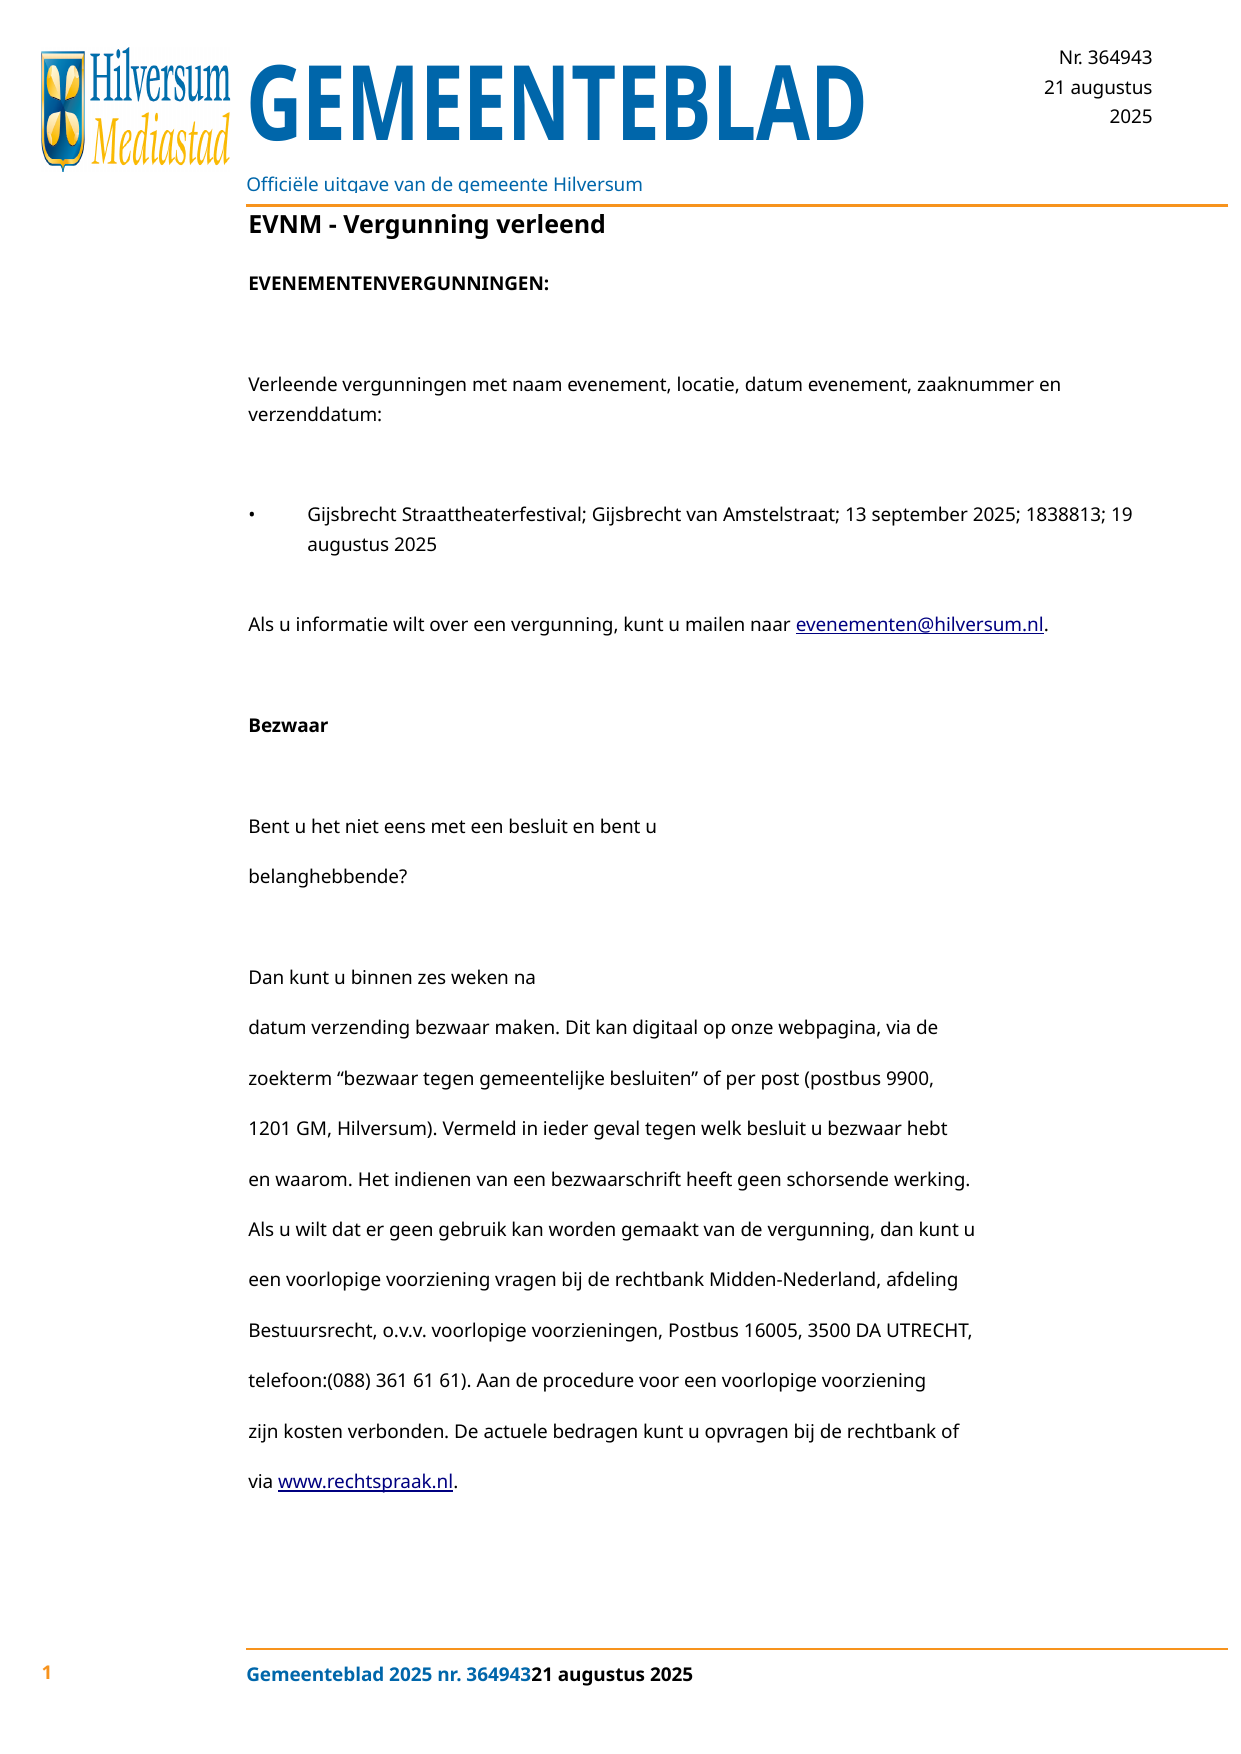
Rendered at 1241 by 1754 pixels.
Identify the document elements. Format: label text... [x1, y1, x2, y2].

text zijn kosten verbonden. De actuele bedragen kunt u opvragen bij de rechtbank of [248, 1418, 1152, 1443]
text en waarom. Het indienen van een bezwaarschrift heeft geen schorsende werking. [248, 1166, 1152, 1191]
text datum verzending bezwaar maken. Dit kan digitaal op onze webpagina, via de [248, 1014, 1152, 1040]
text via www.rechtspraak.nl. [248, 1468, 1152, 1494]
text Bent u het niet eens met een besluit en bent u [248, 813, 1152, 838]
text telefoon:(088) 361 61 61). Aan de procedure voor een voorlopige voorziening [248, 1367, 1152, 1393]
text Als u informatie wilt over een vergunning, kunt u mailen naar evenementen@hilversum.nl. [248, 611, 1152, 637]
text belanghebbende? [248, 863, 1152, 889]
text Als u wilt dat er geen gebruik kan worden gemaakt van de vergunning, dan kunt u [248, 1216, 1152, 1242]
text Verleende vergunningen met naam evenement, locatie, datum evenement, zaaknummer en verzenddatum: [248, 371, 1152, 426]
text Dan kunt u binnen zes weken na [248, 964, 1152, 990]
text 1201 GM, Hilversum). Vermeld in ieder geval tegen welk besluit u bezwaar hebt [248, 1115, 1152, 1141]
text Bestuursrecht, o.v.v. voorlopige voorzieningen, Postbus 16005, 3500 DA UTRECHT, [248, 1317, 1152, 1343]
picture [41, 47, 231, 172]
text EVENEMENTENVERGUNNINGEN: [248, 270, 1152, 296]
text een voorlopige voorziening vragen bij de rechtbank Midden-Nederland, afdeling [248, 1267, 1152, 1292]
text EVNM - Vergunning verleend [248, 207, 1152, 241]
text zoekterm “bezwaar tegen gemeentelijke besluiten” of per post (postbus 9900, [248, 1065, 1152, 1091]
list Gijsbrecht Straattheaterfestival; Gijsbrecht van Amstelstraat; 13 september 2025; 1838813; 19 augustus 2025 [248, 502, 1152, 557]
text Bezwaar [248, 712, 1152, 738]
